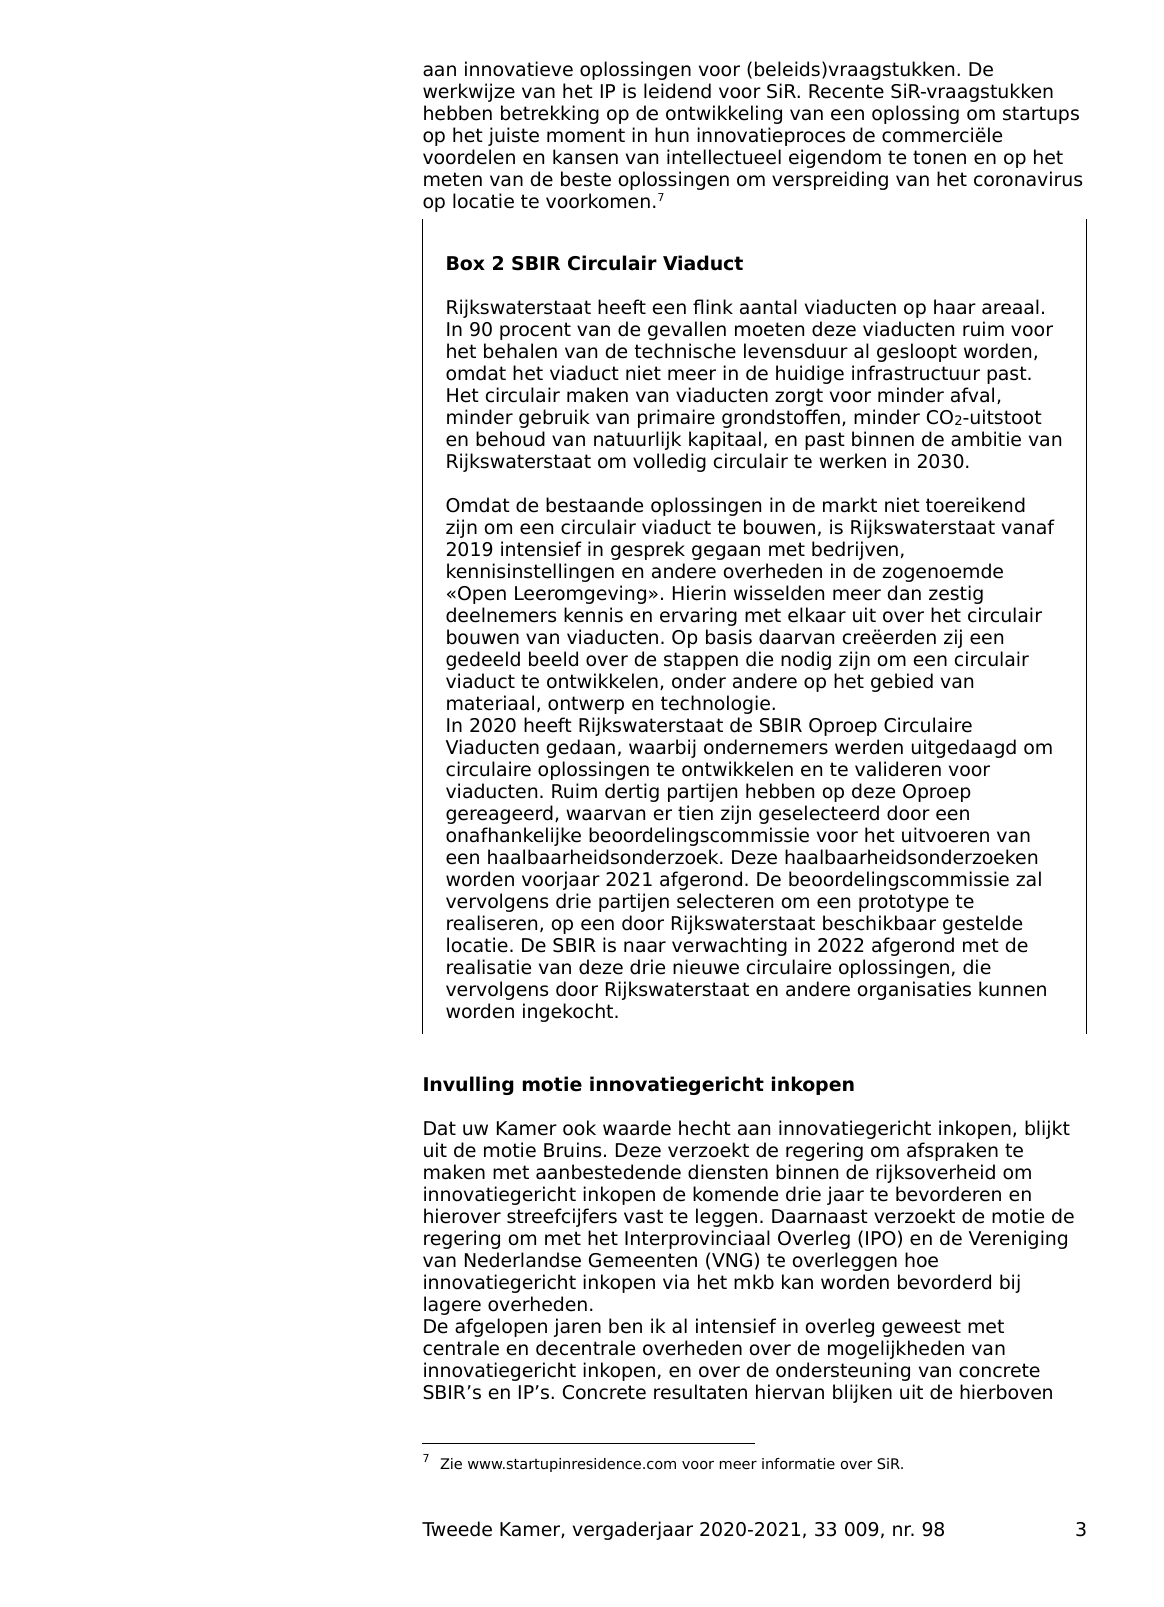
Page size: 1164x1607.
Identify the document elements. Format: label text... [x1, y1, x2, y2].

text aan innovatieve oplossingen voor (beleids)vraagstukken. De werkwijze van het IP is leidend voor SiR. Recente SiR-vraagstukken hebben betrekking op de ontwikkeling van een oplossing om startups op het juiste moment in hun innovatieproces de commerciële voordelen en kansen van intellectueel eigendom te tonen en op het meten van de beste oplossingen om verspreiding van het coronavirus op locatie te voorkomen. [422, 59, 1087, 213]
table_header Box 2 SBIR Circulair Viaduct Rijkswaterstaat heeft een flink aantal viaducten op haar areaal. In 90 procent van de gevallen moeten deze viaducten ruim voor het behalen van de technische levensduur al gesloopt worden, omdat het viaduct niet meer in de huidige infrastructuur past. Het circulair maken van viaducten zorgt voor minder afval, minder gebruik van primaire grondstoffen, minder CO2-uitstoot en behoud van natuurlijk kapitaal, en past binnen de ambitie van Rijkswaterstaat om volledig circulair te werken in 2030. Omdat de bestaande oplossingen in de markt niet toereikend zijn om een circulair viaduct te bouwen, is Rijkswaterstaat vanaf 2019 intensief in gesprek gegaan met bedrijven, kennisinstellingen en andere overheden in de zogenoemde «Open Leeromgeving». Hierin wisselden meer dan zestig deelnemers kennis en ervaring met elkaar uit over het circulair bouwen van viaducten. Op basis daarvan creëerden zij een gedeeld beeld over de stappen die nodig zijn om een circulair viaduct te ontwikkelen, onder andere op het gebied van materiaal, ontwerp en technologie. In 2020 heeft Rijkswaterstaat de SBIR Oproep Circulaire Viaducten gedaan, waarbij ondernemers werden uitgedaagd om circulaire oplossingen te ontwikkelen en te valideren voor viaducten. Ruim dertig partijen hebben op deze Oproep gereageerd, waarvan er tien zijn geselecteerd door een onafhankelijke beoordelingscommissie voor het uitvoeren van een haalbaarheidsonderzoek. Deze haalbaarheidsonderzoeken worden voorjaar 2021 afgerond. De beoordelingscommissie zal vervolgens drie partijen selecteren om een prototype te realiseren, op een door Rijkswaterstaat beschikbaar gestelde locatie. De SBIR is naar verwachting in 2022 afgerond met de realisatie van deze drie nieuwe circulaire oplossingen, die vervolgens door Rijkswaterstaat en andere organisaties kunnen worden ingekocht. [423, 219, 1086, 1034]
subtitle Invulling motie innovatiegericht inkopen [422, 1074, 1087, 1096]
text Dat uw Kamer ook waarde hecht aan innovatiegericht inkopen, blijkt uit de motie Bruins. Deze verzoekt de regering om afspraken te maken met aanbestedende diensten binnen de rijksoverheid om innovatiegericht inkopen de komende drie jaar te bevorderen en hierover streefcijfers vast te leggen. Daarnaast verzoekt de motie de regering om met het Interprovinciaal Overleg (IPO) en de Vereniging van Nederlandse Gemeenten (VNG) te overleggen hoe innovatiegericht inkopen via het mkb kan worden bevorderd bij lagere overheden. [422, 1118, 1087, 1316]
text De afgelopen jaren ben ik al intensief in overleg geweest met centrale en decentrale overheden over de mogelijkheden van innovatiegericht inkopen, en over de ondersteuning van concrete SBIR’s en IP’s. Concrete resultaten hiervan blijken uit de hierboven [422, 1316, 1087, 1404]
text Zie www.startupinresidence.com voor meer informatie over SiR. [422, 1452, 1087, 1474]
